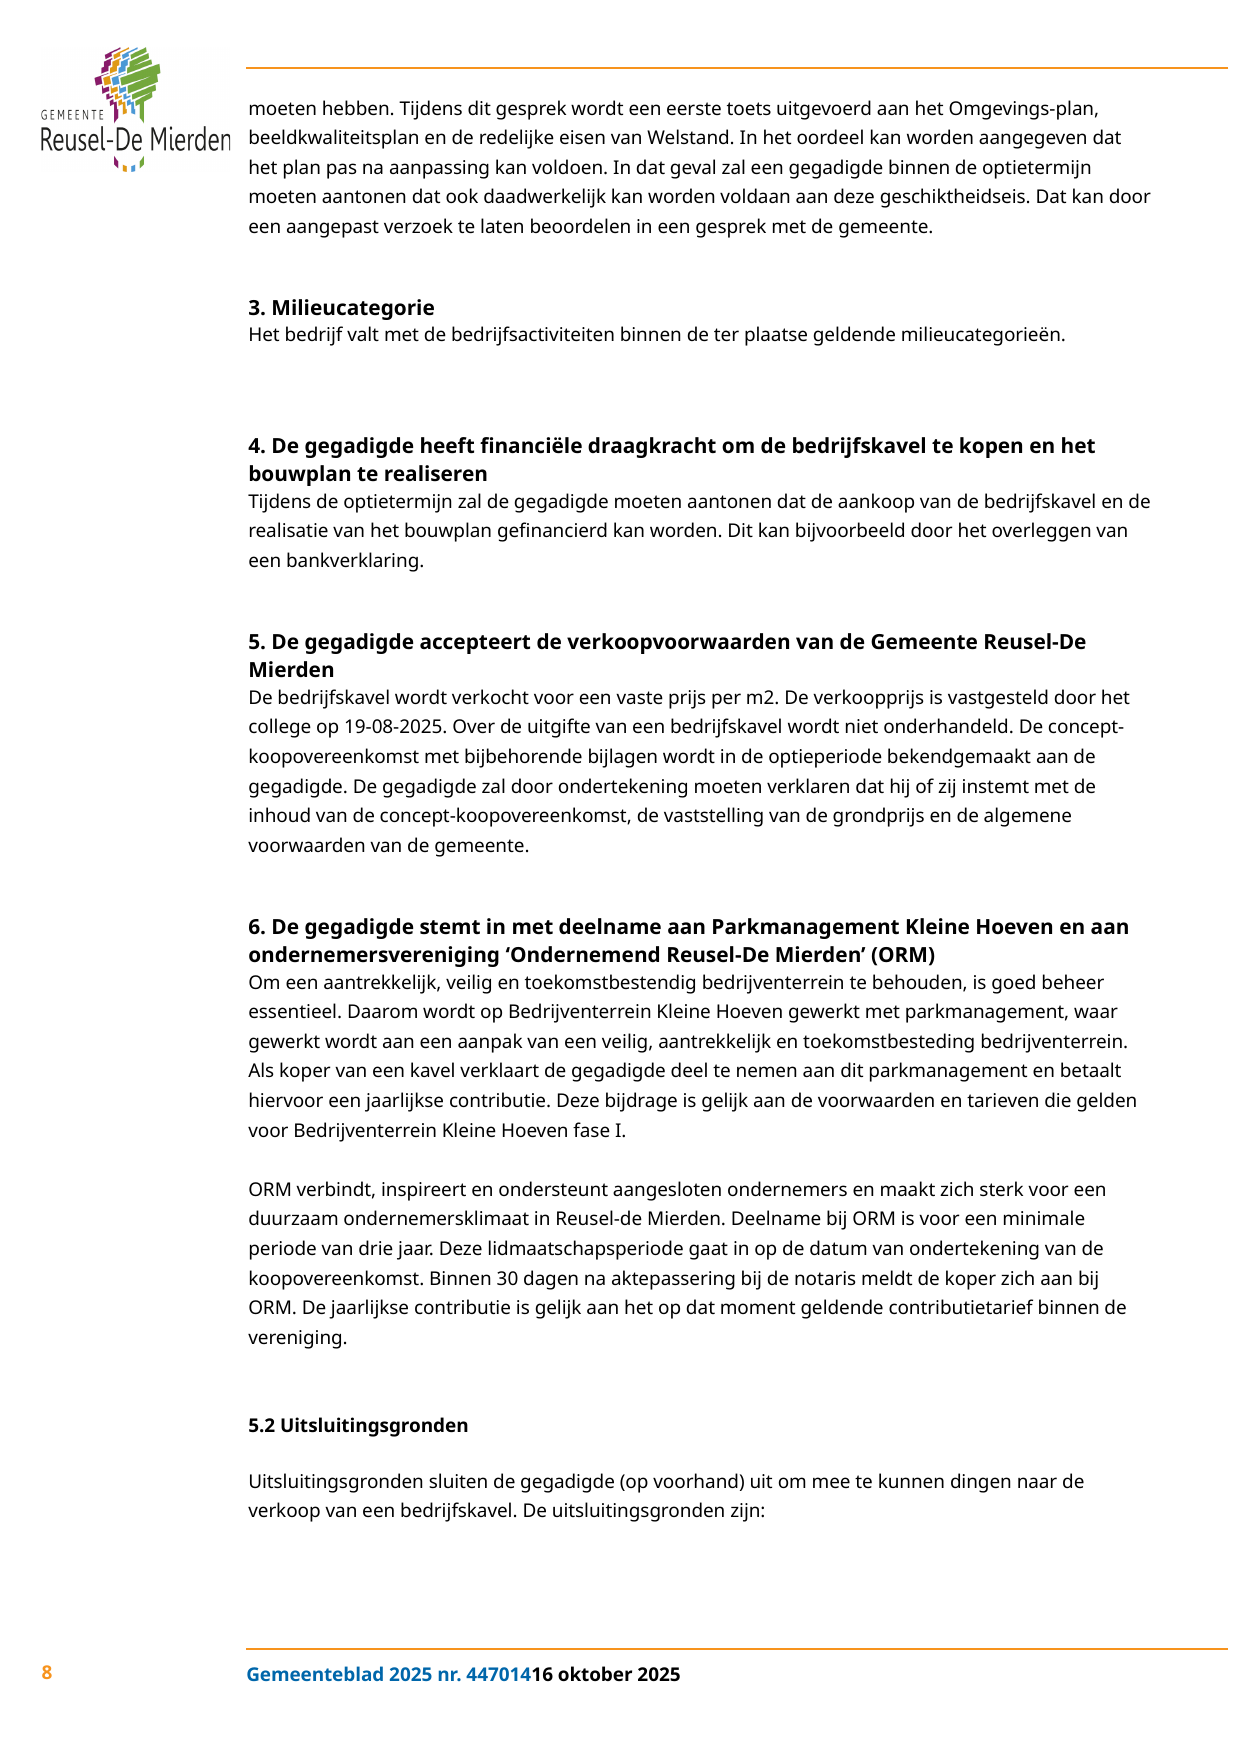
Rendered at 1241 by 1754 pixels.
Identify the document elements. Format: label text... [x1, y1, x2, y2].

text 5. De gegadigde accepteert de verkoopvoorwaarden van de Gemeente Reusel-De Mierden [248, 627, 1152, 684]
text Het bedrijf valt met de bedrijfsactiviteiten binnen de ter plaatse geldende milieucategorieën. [248, 322, 1152, 347]
text 5.2 Uitsluitingsgronden [248, 1413, 1152, 1438]
text 4. De gegadigde heeft financiële draagkracht om de bedrijfskavel te kopen en het bouwplan te realiseren [248, 431, 1152, 488]
text Uitsluitingsgronden sluiten de gegadigde (op voorhand) uit om mee te kunnen dingen naar de verkoop van een bedrijfskavel. De uitsluitingsgronden zijn: [248, 1468, 1152, 1523]
text moeten hebben. Tijdens dit gesprek wordt een eerste toets uitgevoerd aan het Omgevings-plan, beeldkwaliteitsplan en de redelijke eisen van Welstand. In het oordeel kan worden aangegeven dat het plan pas na aanpassing kan voldoen. In dat geval zal een gegadigde binnen de optietermijn moeten aantonen dat ook daadwerkelijk kan worden voldaan aan deze geschiktheidseis. Dat kan door een aangepast verzoek te laten beoordelen in een gesprek met de gemeente. [248, 95, 1152, 239]
text Tijdens de optietermijn zal de gegadigde moeten aantonen dat de aankoop van de bedrijfskavel en de realisatie van het bouwplan gefinancierd kan worden. Dit kan bijvoorbeeld door het overleggen van een bankverklaring. [248, 488, 1152, 573]
text De bedrijfskavel wordt verkocht voor een vaste prijs per m2. De verkoopprijs is vastgesteld door het college op 19-08-2025. Over de uitgifte van een bedrijfskavel wordt niet onderhandeld. De concept-koopovereenkomst met bijbehorende bijlagen wordt in de optieperiode bekendgemaakt aan de gegadigde. De gegadigde zal door ondertekening moeten verklaren dat hij of zij instemt met de inhoud van de concept-koopovereenkomst, de vaststelling van de grondprijs en de algemene voorwaarden van de gemeente. [248, 684, 1152, 858]
text Om een aantrekkelijk, veilig en toekomstbestendig bedrijventerrein te behouden, is goed beheer essentieel. Daarom wordt op Bedrijventerrein Kleine Hoeven gewerkt met parkmanagement, waar gewerkt wordt aan een aanpak van een veilig, aantrekkelijk en toekomstbesteding bedrijventerrein. [248, 969, 1152, 1054]
text Als koper van een kavel verklaart de gegadigde deel te nemen aan dit parkmanagement en betaalt hiervoor een jaarlijkse contributie. Deze bijdrage is gelijk aan de voorwaarden en tarieven die gelden voor Bedrijventerrein Kleine Hoeven fase I. [248, 1058, 1152, 1142]
picture [41, 47, 231, 172]
text 3. Milieucategorie [248, 293, 1152, 322]
text 6. De gegadigde stemt in met deelname aan Parkmanagement Kleine Hoeven en aan ondernemersvereniging ‘Ondernemend Reusel-De Mierden’ (ORM) [248, 912, 1152, 969]
text ORM verbindt, inspireert en ondersteunt aangesloten ondernemers en maakt zich sterk voor een duurzaam ondernemersklimaat in Reusel-de Mierden. Deelname bij ORM is voor een minimale periode van drie jaar. Deze lidmaatschapsperiode gaat in op de datum van ondertekening van de koopovereenkomst. Binnen 30 dagen na aktepassering bij de notaris meldt de koper zich aan bij ORM. De jaarlijkse contributie is gelijk aan het op dat moment geldende contributietarief binnen de vereniging. [248, 1176, 1152, 1349]
